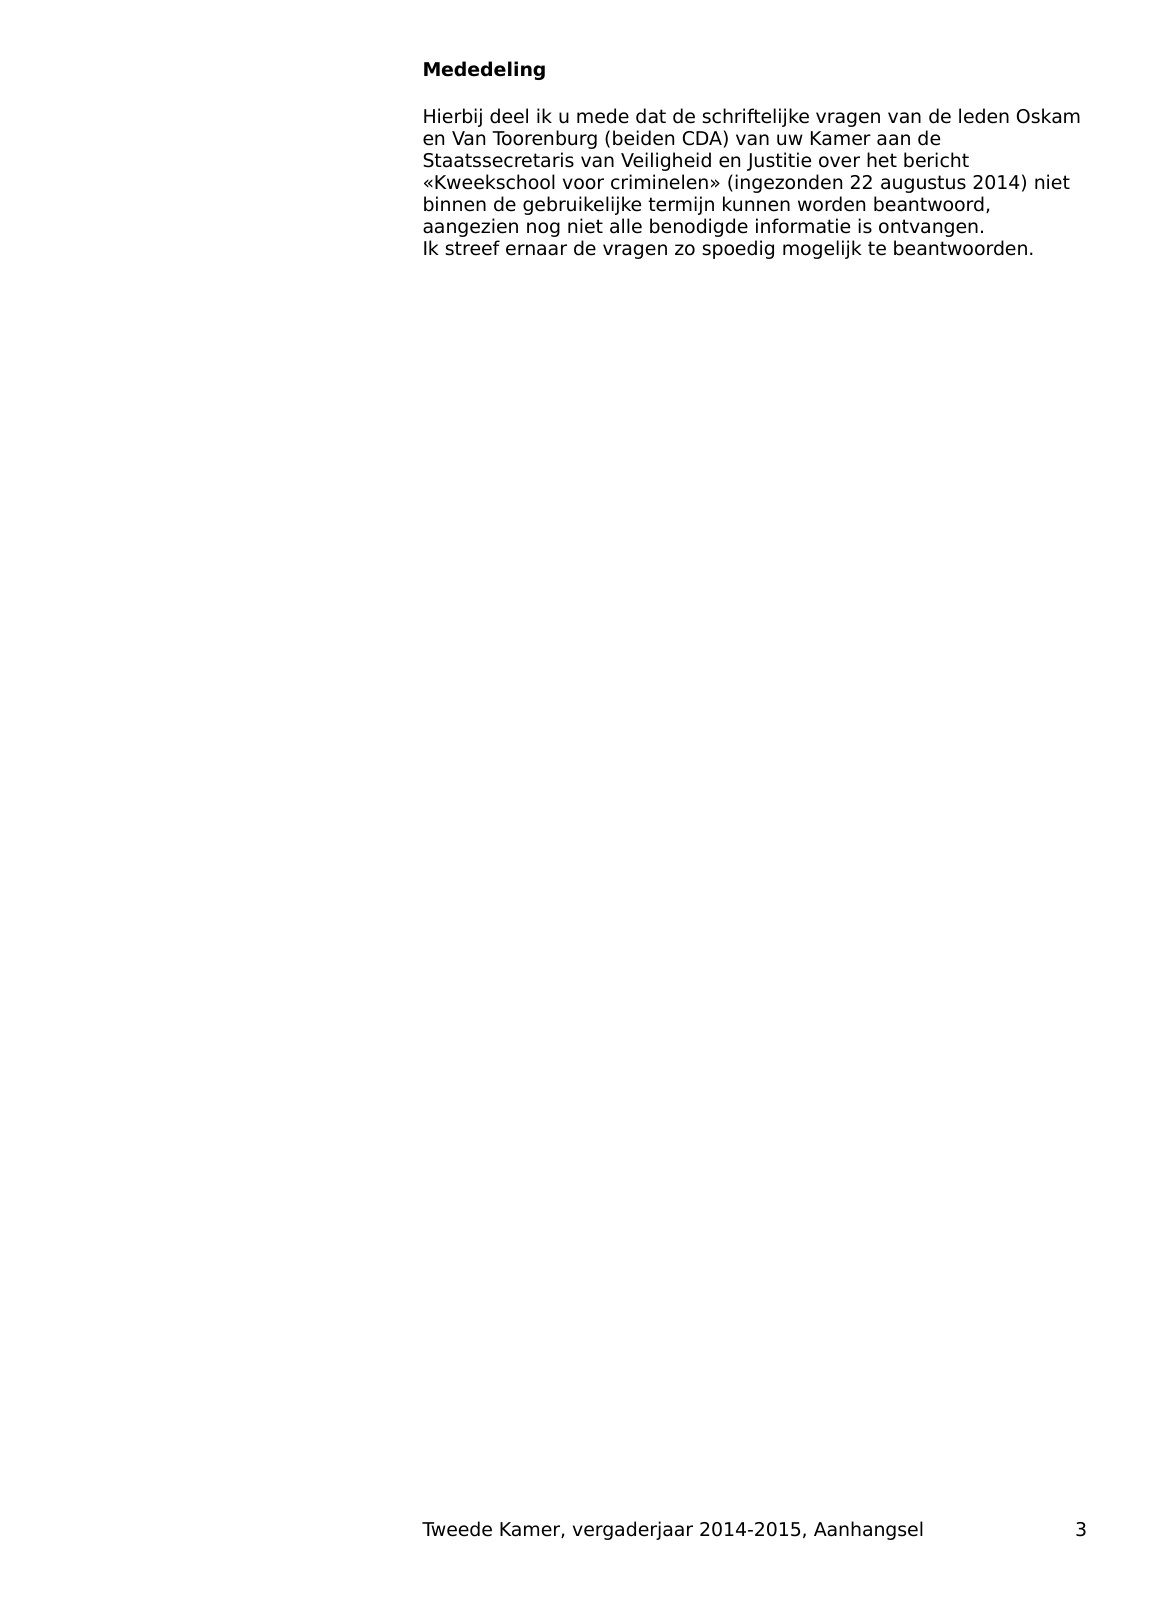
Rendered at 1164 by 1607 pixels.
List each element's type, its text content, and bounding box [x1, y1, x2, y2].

subtitle Mededeling [422, 59, 1087, 81]
text Ik streef ernaar de vragen zo spoedig mogelijk te beantwoorden. [422, 238, 1087, 260]
text Hierbij deel ik u mede dat de schriftelijke vragen van de leden Oskam en Van Toorenburg (beiden CDA) van uw Kamer aan de Staatssecretaris van Veiligheid en Justitie over het bericht «Kweekschool voor criminelen» (ingezonden 22 augustus 2014) niet binnen de gebruikelijke termijn kunnen worden beantwoord, aangezien nog niet alle benodigde informatie is ontvangen. [422, 106, 1087, 238]
